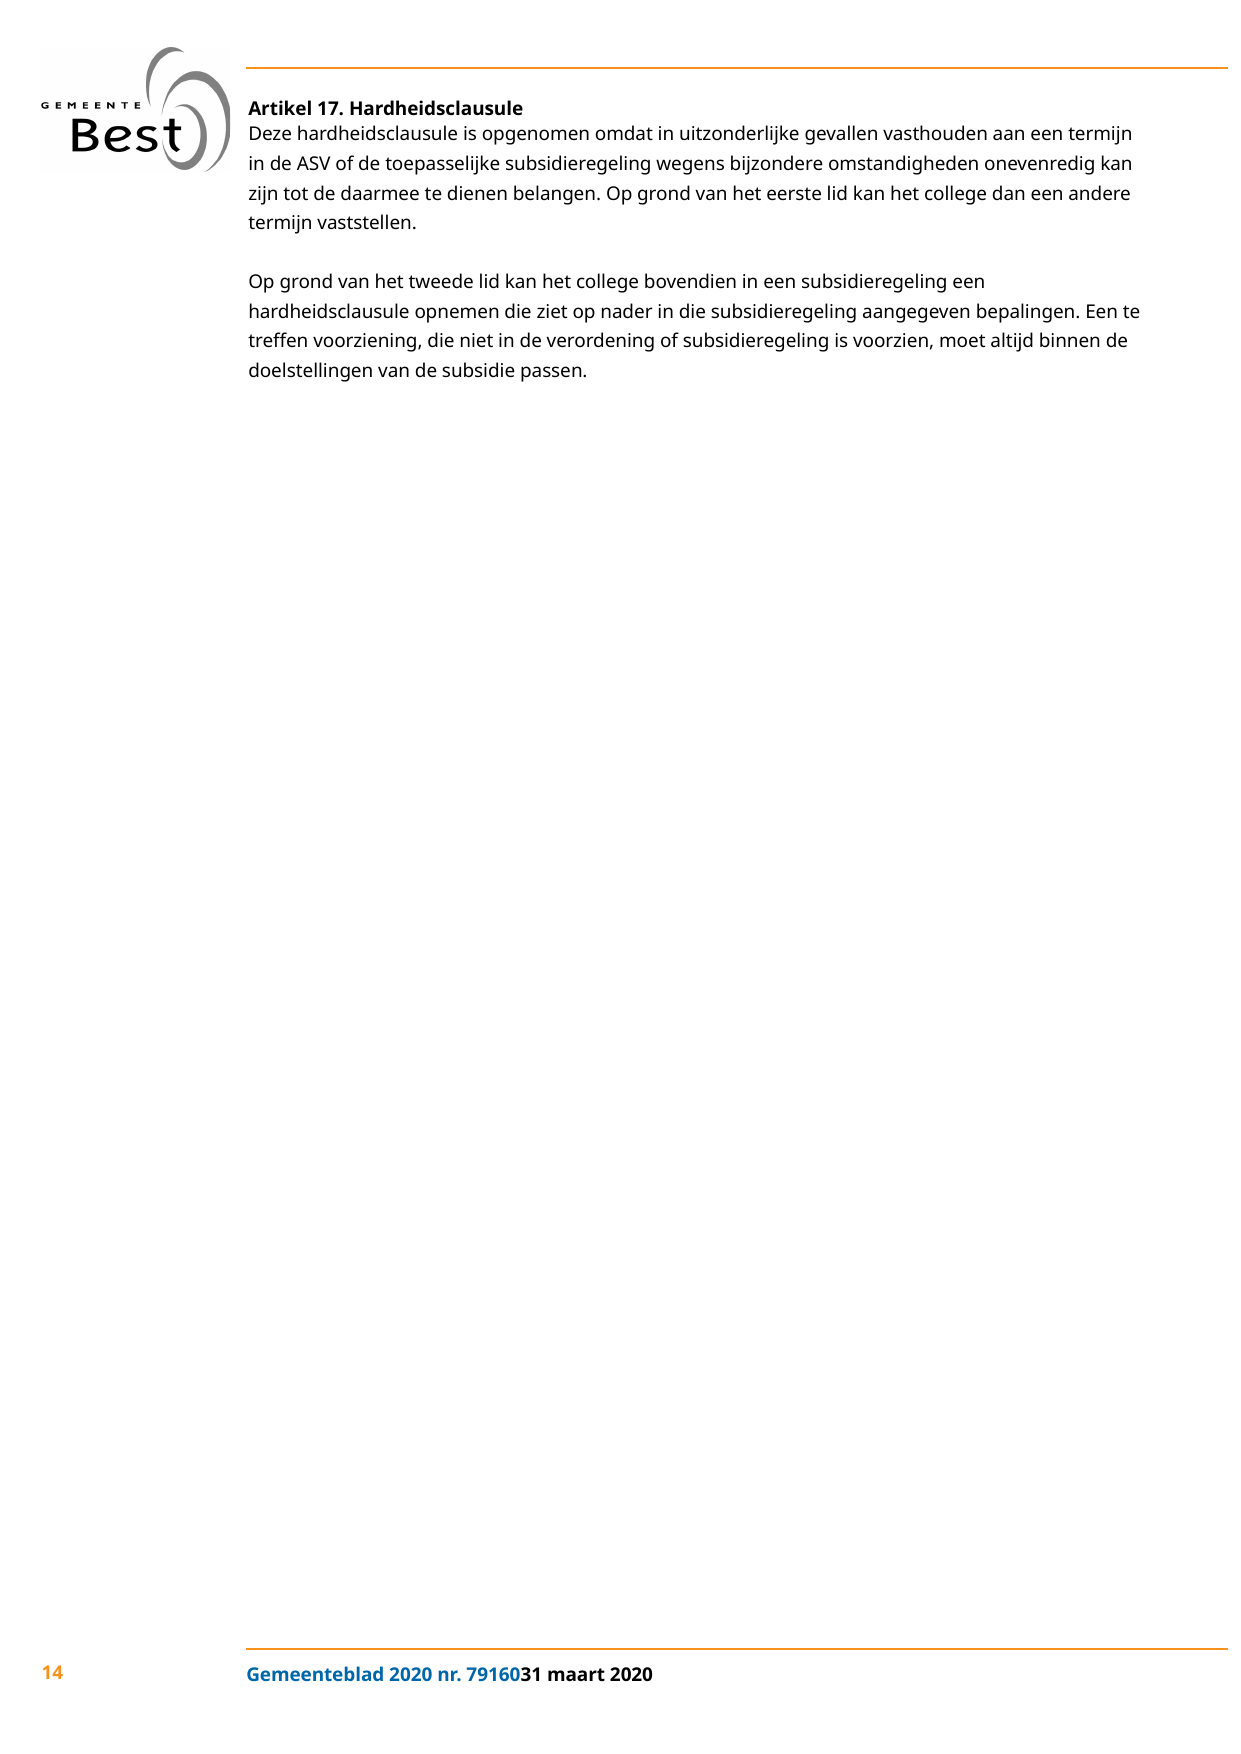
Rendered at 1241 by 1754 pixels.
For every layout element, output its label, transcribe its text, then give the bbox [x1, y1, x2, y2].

picture [41, 47, 231, 172]
text Deze hardheidsclausule is opgenomen omdat in uitzonderlijke gevallen vasthouden aan een termijn in de ASV of de toepasselijke subsidieregeling wegens bijzondere omstandigheden onevenredig kan zijn tot de daarmee te dienen belangen. Op grond van het eerste lid kan het college dan een andere termijn vaststellen. [248, 121, 1152, 235]
text Op grond van het tweede lid kan het college bovendien in een subsidieregeling een hardheidsclausule opnemen die ziet op nader in die subsidieregeling aangegeven bepalingen. Een te treffen voorziening, die niet in de verordening of subsidieregeling is voorzien, moet altijd binnen de doelstellingen van de subsidie passen. [248, 268, 1152, 383]
text Artikel 17. Hardheidsclausule [248, 95, 1152, 121]
